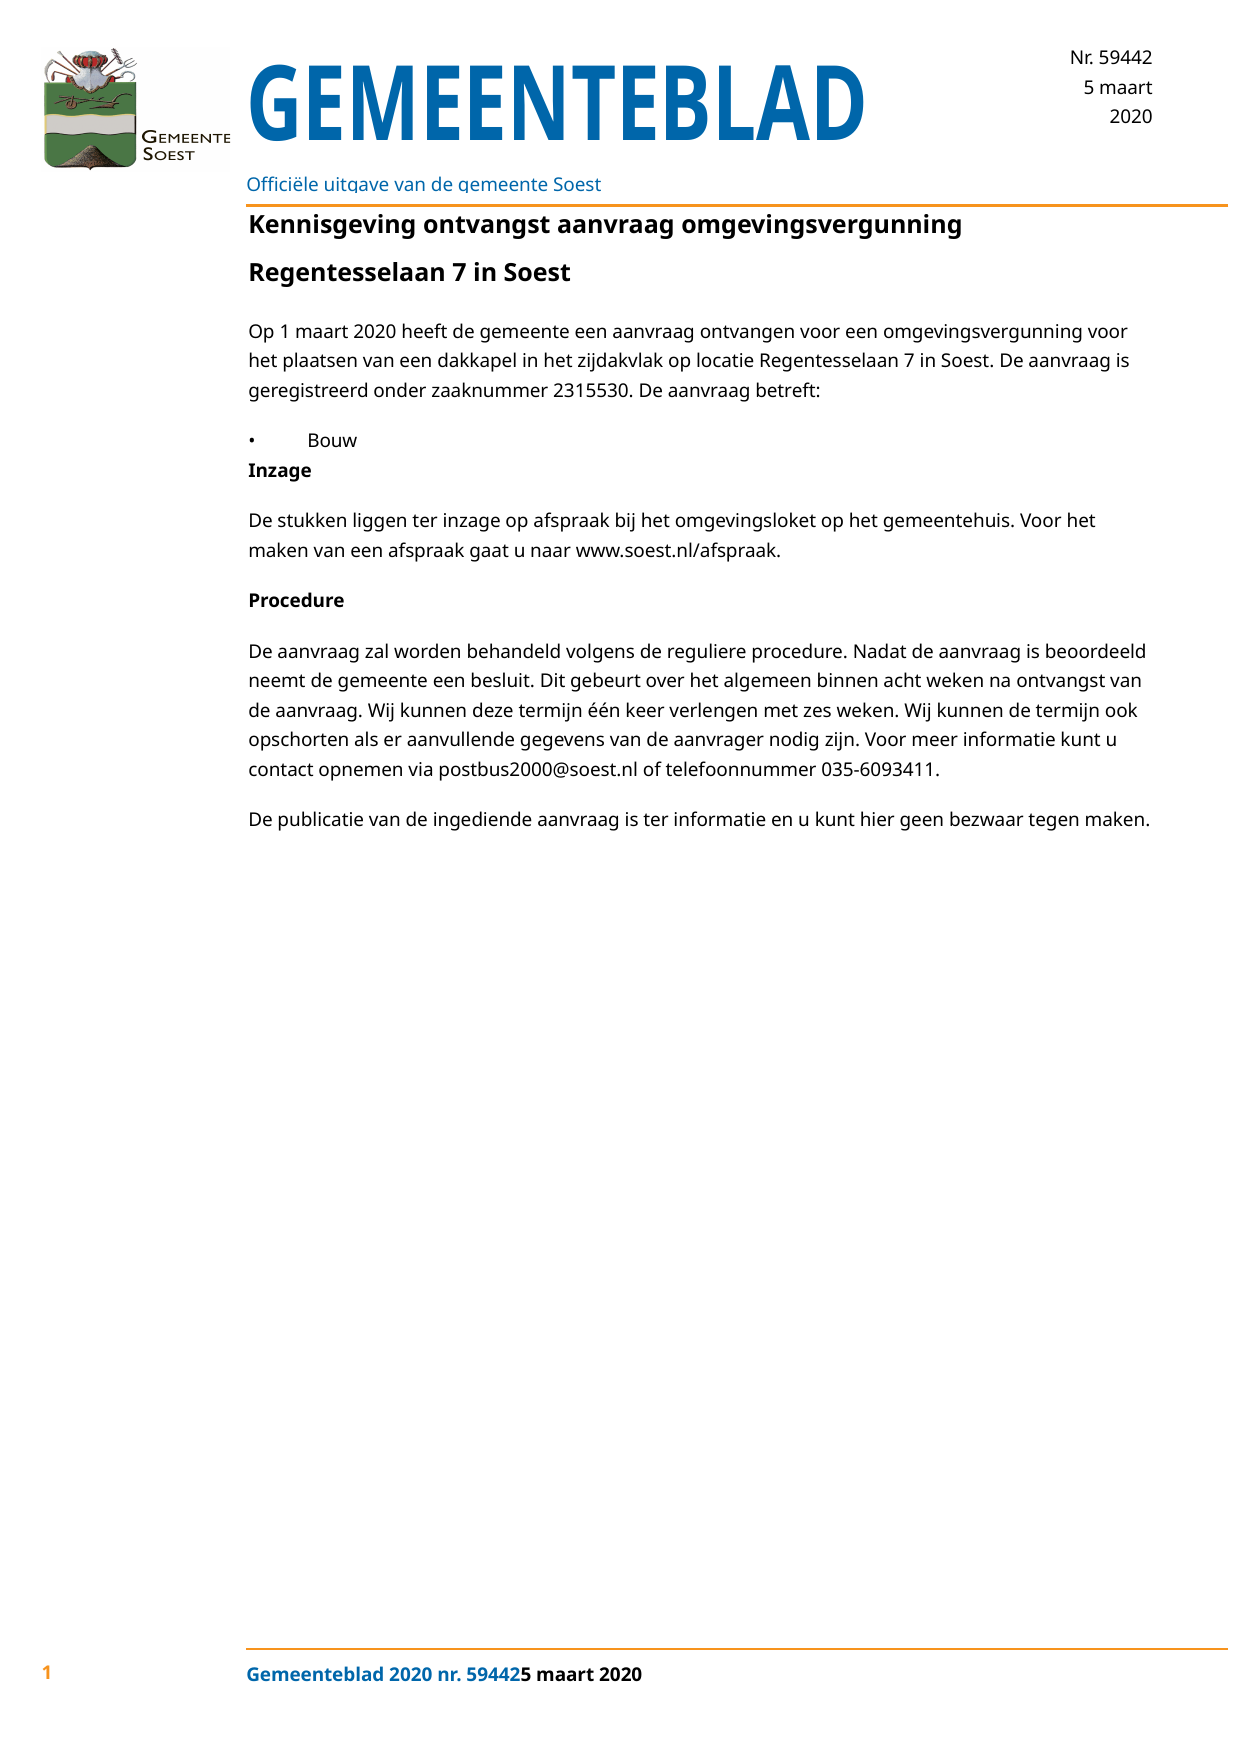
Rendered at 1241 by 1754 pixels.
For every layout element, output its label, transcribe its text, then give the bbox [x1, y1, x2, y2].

text Kennisgeving ontvangst aanvraag omgevingsvergunning Regentesselaan 7 in Soest [248, 207, 1152, 288]
text De publicatie van de ingediende aanvraag is ter informatie en u kunt hier geen bezwaar tegen maken. [248, 807, 1152, 832]
text De aanvraag zal worden behandeld volgens de reguliere procedure. Nadat de aanvraag is beoordeeld neemt de gemeente een besluit. Dit gebeurt over het algemeen binnen acht weken na ontvangst van de aanvraag. Wij kunnen deze termijn één keer verlengen met zes weken. Wij kunnen de termijn ook opschorten als er aanvullende gegevens van de aanvrager nodig zijn. Voor meer informatie kunt u contact opnemen via postbus2000@soest.nl of telefoonnummer 035-6093411. [248, 638, 1152, 782]
text De stukken liggen ter inzage op afspraak bij het omgevingsloket op het gemeentehuis. Voor het maken van een afspraak gaat u naar www.soest.nl/afspraak. [248, 507, 1152, 563]
text Inzage [248, 457, 1152, 483]
picture [41, 47, 231, 172]
text Op 1 maart 2020 heeft de gemeente een aanvraag ontvangen voor een omgevingsvergunning voor het plaatsen van een dakkapel in het zijdakvlak op locatie Regentesselaan 7 in Soest. De aanvraag is geregistreerd onder zaaknummer 2315530. De aanvraag betreft: [248, 318, 1152, 403]
list Bouw [248, 427, 1152, 453]
text Procedure [248, 587, 1152, 613]
